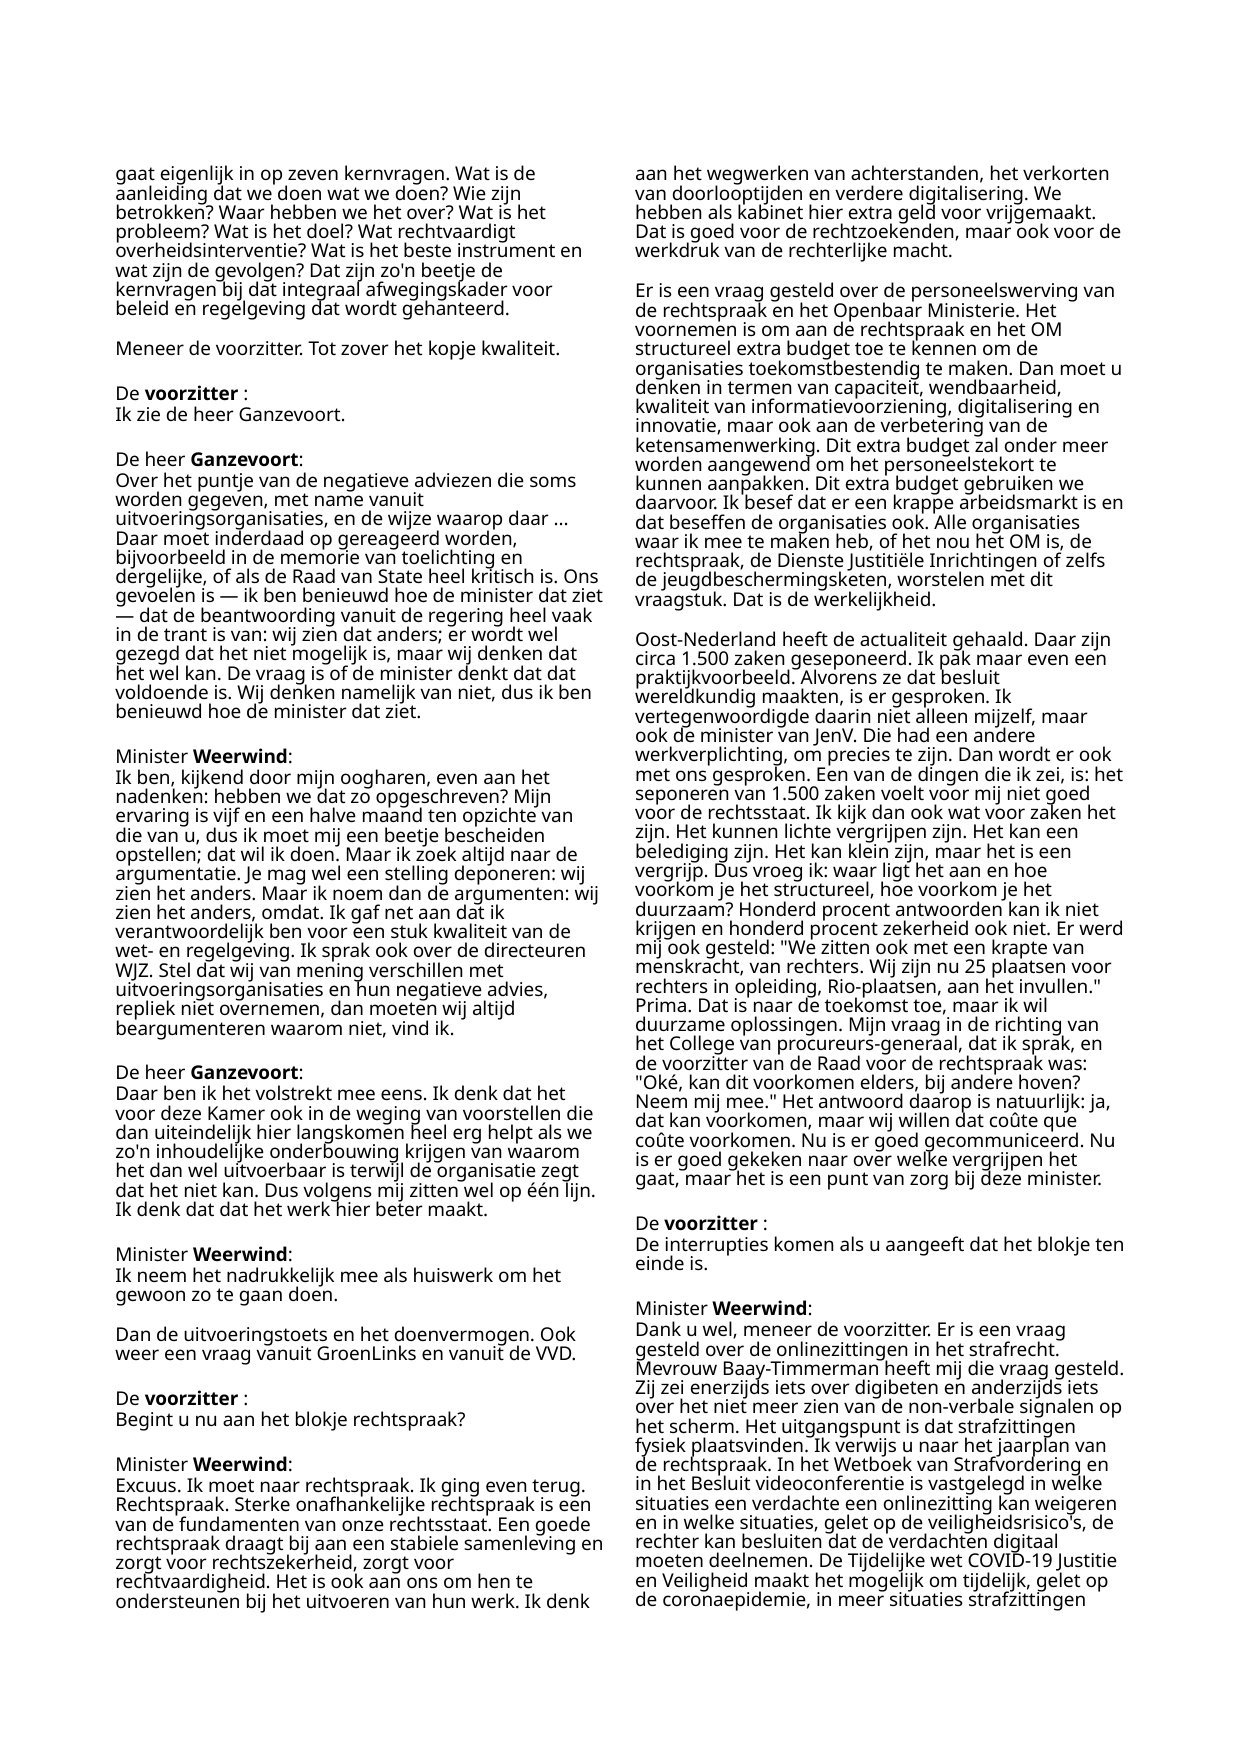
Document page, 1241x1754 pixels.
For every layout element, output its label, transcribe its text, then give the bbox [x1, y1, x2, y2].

text Ik ben, kijkend door mijn oogharen, even aan het nadenken: hebben we dat zo opgeschreven? Mijn ervaring is vijf en een halve maand ten opzichte van die van u, dus ik moet mij een beetje bescheiden opstellen; dat wil ik doen. Maar ik zoek altijd naar de argumentatie. Je mag wel een stelling deponeren: wij zien het anders. Maar ik noem dan de argumenten: wij zien het anders, omdat. Ik gaf net aan dat ik verantwoordelijk ben voor een stuk kwaliteit van de wet- en regelgeving. Ik sprak ook over de directeuren WJZ. Stel dat wij van mening verschillen met uitvoeringsorganisaties en hun negatieve advies, repliek niet overnemen, dan moeten wij altijd beargumenteren waarom niet, vind ik. [115, 769, 605, 1039]
text De voorzitter : [635, 1210, 1125, 1236]
text Minister Weerwind: [115, 1451, 605, 1477]
text Ik zie de heer Ganzevoort. [115, 406, 605, 425]
text aan het wegwerken van achterstanden, het verkorten van doorlooptijden en verdere digitalisering. We hebben als kabinet hier extra geld voor vrijgemaakt. Dat is goed voor de rechtzoekenden, maar ook voor de werkdruk van de rechterlijke macht. [635, 165, 1125, 262]
text Meneer de voorzitter. Tot zover het kopje kwaliteit. [115, 340, 605, 359]
text De voorzitter : [115, 380, 605, 406]
text De heer Ganzevoort: [115, 446, 605, 472]
text Er is een vraag gesteld over de personeelswerving van de rechtspraak en het Openbaar Ministerie. Het voornemen is om aan de rechtspraak en het OM structureel extra budget toe te kennen om de organisaties toekomstbestendig te maken. Dan moet u denken in termen van capaciteit, wendbaarheid, kwaliteit van informatievoorziening, digitalisering en innovatie, maar ook aan de verbetering van de ketensamenwerking. Dit extra budget zal onder meer worden aangewend om het personeelstekort te kunnen aanpakken. Dit extra budget gebruiken we daarvoor. Ik besef dat er een krappe arbeidsmarkt is en dat beseffen de organisaties ook. Alle organisaties waar ik mee te maken heb, of het nou het OM is, de rechtspraak, de Dienste Justitiële Inrichtingen of zelfs de jeugdbeschermingsketen, worstelen met dit vraagstuk. Dat is de werkelijkheid. [635, 282, 1125, 610]
text De interrupties komen als u aangeeft dat het blokje ten einde is. [635, 1236, 1125, 1275]
text De voorzitter : [115, 1385, 605, 1411]
text Excuus. Ik moet naar rechtspraak. Ik ging even terug. Rechtspraak. Sterke onafhankelijke rechtspraak is een van de fundamenten van onze rechtsstaat. Een goede rechtspraak draagt bij aan een stabiele samenleving en zorgt voor rechtszekerheid, zorgt voor rechtvaardigheid. Het is ook aan ons om hen te ondersteunen bij het uitvoeren van hun werk. Ik denk [115, 1477, 605, 1612]
text Minister Weerwind: [635, 1296, 1125, 1321]
text Over het puntje van de negatieve adviezen die soms worden gegeven, met name vanuit uitvoeringsorganisaties, en de wijze waarop daar ... Daar moet inderdaad op gereageerd worden, bijvoorbeeld in de memorie van toelichting en dergelijke, of als de Raad van State heel kritisch is. Ons gevoelen is — ik ben benieuwd hoe de minister dat ziet — dat de beantwoording vanuit de regering heel vaak in de trant is van: wij zien dat anders; er wordt wel gezegd dat het niet mogelijk is, maar wij denken dat het wel kan. De vraag is of de minister denkt dat dat voldoende is. Wij denken namelijk van niet, dus ik ben benieuwd hoe de minister dat ziet. [115, 472, 605, 722]
text Ik neem het nadrukkelijk mee als huiswerk om het gewoon zo te gaan doen. [115, 1267, 605, 1305]
text De heer Ganzevoort: [115, 1059, 605, 1085]
text Minister Weerwind: [115, 743, 605, 769]
text Begint u nu aan het blokje rechtspraak? [115, 1411, 605, 1430]
text Daar ben ik het volstrekt mee eens. Ik denk dat het voor deze Kamer ook in de weging van voorstellen die dan uiteindelijk hier langskomen heel erg helpt als we zo'n inhoudelijke onderbouwing krijgen van waarom het dan wel uitvoerbaar is terwijl de organisatie zegt dat het niet kan. Dus volgens mij zitten wel op één lijn. Ik denk dat dat het werk hier beter maakt. [115, 1085, 605, 1220]
text gaat eigenlijk in op zeven kernvragen. Wat is de aanleiding dat we doen wat we doen? Wie zijn betrokken? Waar hebben we het over? Wat is het probleem? Wat is het doel? Wat rechtvaardigt overheidsinterventie? Wat is het beste instrument en wat zijn de gevolgen? Dat zijn zo'n beetje de kernvragen bij dat integraal afwegingskader voor beleid en regelgeving dat wordt gehanteerd. [115, 165, 605, 319]
text Minister Weerwind: [115, 1241, 605, 1267]
text Oost-Nederland heeft de actualiteit gehaald. Daar zijn circa 1.500 zaken geseponeerd. Ik pak maar even een praktijkvoorbeeld. Alvorens ze dat besluit wereldkundig maakten, is er gesproken. Ik vertegenwoordigde daarin niet alleen mijzelf, maar ook de minister van JenV. Die had een andere werkverplichting, om precies te zijn. Dan wordt er ook met ons gesproken. Een van de dingen die ik zei, is: het seponeren van 1.500 zaken voelt voor mij niet goed voor de rechtsstaat. Ik kijk dan ook wat voor zaken het zijn. Het kunnen lichte vergrijpen zijn. Het kan een belediging zijn. Het kan klein zijn, maar het is een vergrijp. Dus vroeg ik: waar ligt het aan en hoe voorkom je het structureel, hoe voorkom je het duurzaam? Honderd procent antwoorden kan ik niet krijgen en honderd procent zekerheid ook niet. Er werd mij ook gesteld: "We zitten ook met een krapte van menskracht, van rechters. Wij zijn nu 25 plaatsen voor rechters in opleiding, Rio-plaatsen, aan het invullen." Prima. Dat is naar de toekomst toe, maar ik wil duurzame oplossingen. Mijn vraag in de richting van het College van procureurs-generaal, dat ik sprak, en de voorzitter van de Raad voor de rechtspraak was: "Oké, kan dit voorkomen elders, bij andere hoven? Neem mij mee." Het antwoord daarop is natuurlijk: ja, dat kan voorkomen, maar wij willen dat coûte que coûte voorkomen. Nu is er goed gecommuniceerd. Nu is er goed gekeken naar over welke vergrijpen het gaat, maar het is een punt van zorg bij deze minister. [635, 631, 1125, 1189]
text Dan de uitvoeringstoets en het doenvermogen. Ook weer een vraag vanuit GroenLinks en vanuit de VVD. [115, 1326, 605, 1364]
text Dank u wel, meneer de voorzitter. Er is een vraag gesteld over de onlinezittingen in het strafrecht. Mevrouw Baay-Timmerman heeft mij die vraag gesteld. Zij zei enerzijds iets over digibeten en anderzijds iets over het niet meer zien van de non-verbale signalen op het scherm. Het uitgangspunt is dat strafzittingen fysiek plaatsvinden. Ik verwijs u naar het jaarplan van de rechtspraak. In het Wetboek van Strafvordering en in het Besluit videoconferentie is vastgelegd in welke situaties een verdachte een onlinezitting kan weigeren en in welke situaties, gelet op de veiligheidsrisico's, de rechter kan besluiten dat de verdachten digitaal moeten deelnemen. De Tijdelijke wet COVID-19 Justitie en Veiligheid maakt het mogelijk om tijdelijk, gelet op de coronaepidemie, in meer situaties strafzittingen [635, 1321, 1125, 1610]
